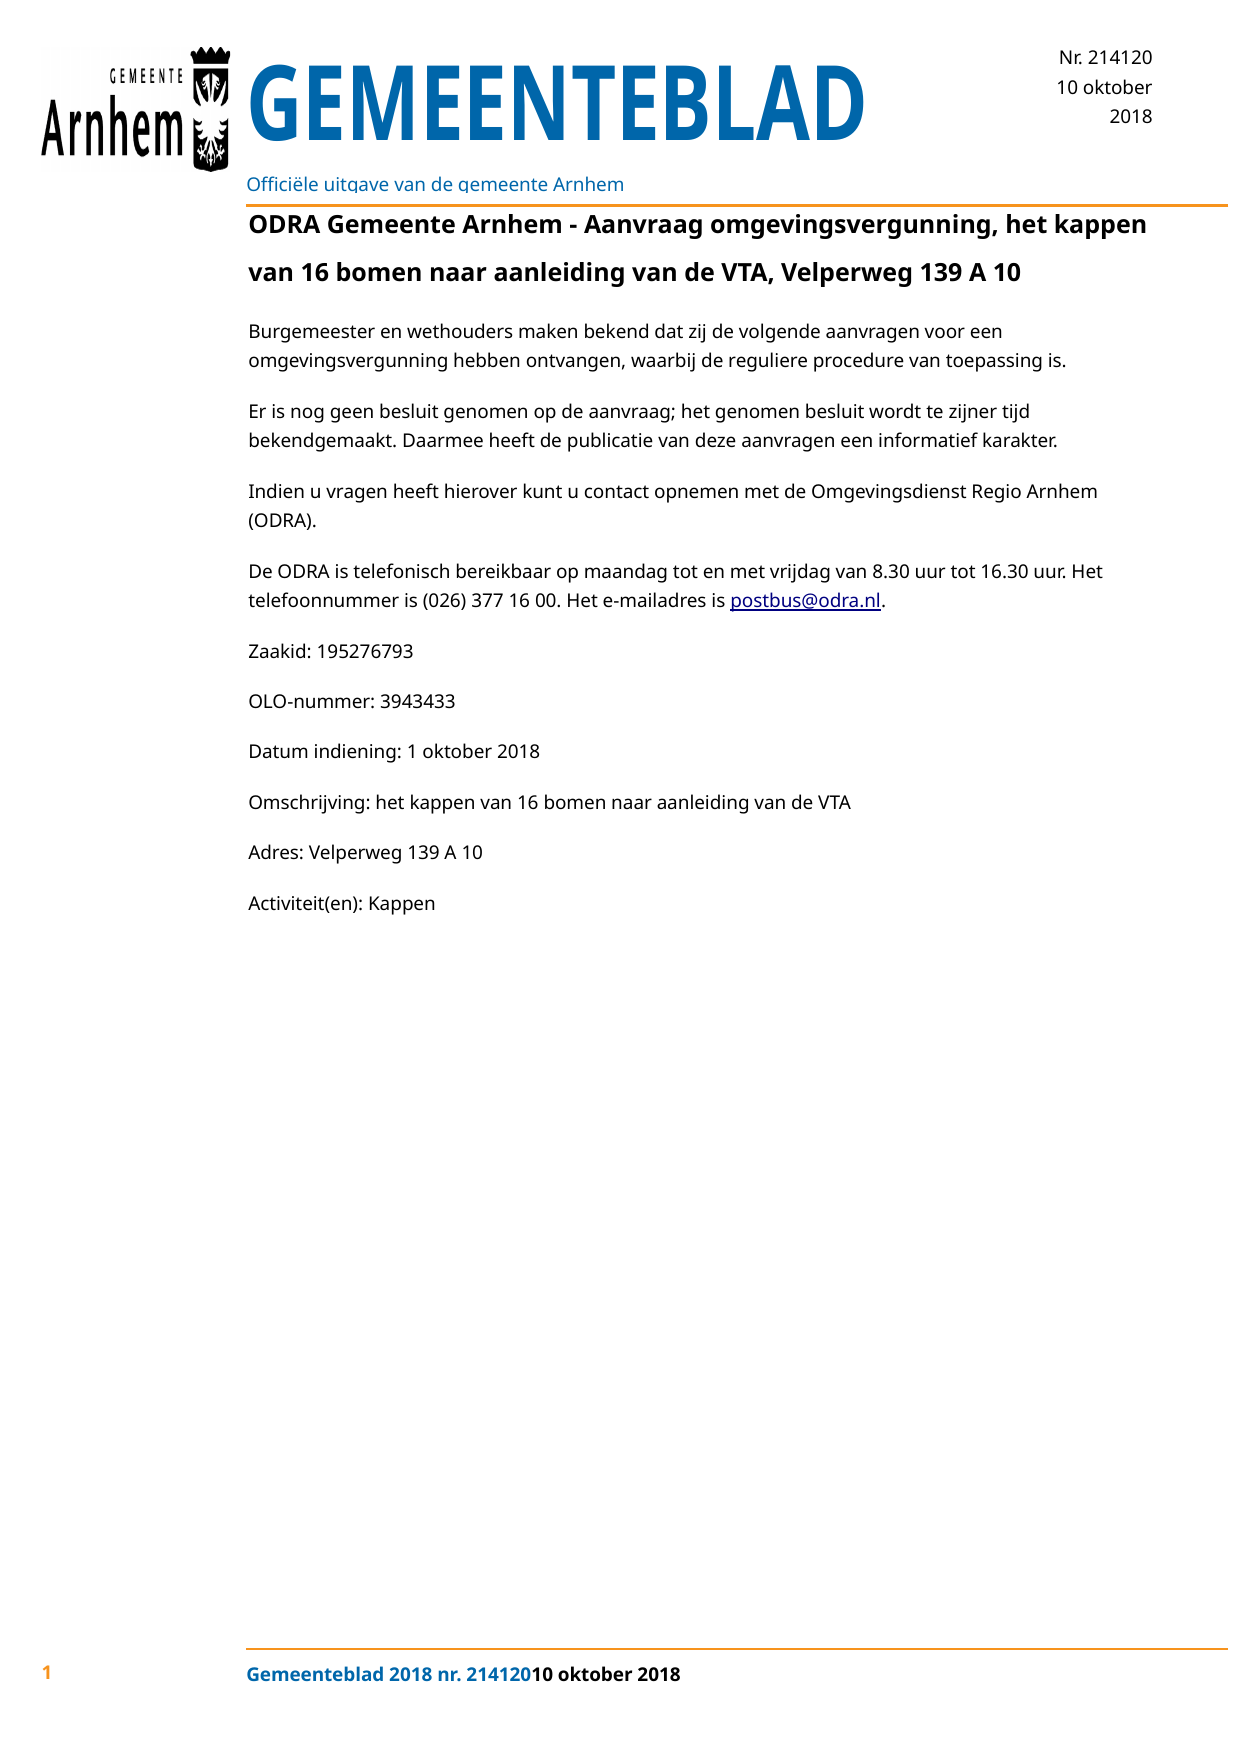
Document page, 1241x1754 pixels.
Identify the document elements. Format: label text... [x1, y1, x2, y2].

picture [41, 47, 231, 172]
text ODRA Gemeente Arnhem - Aanvraag omgevingsvergunning, het kappen van 16 bomen naar aanleiding van de VTA, Velperweg 139 A 10 [248, 207, 1152, 288]
text OLO-nummer: 3943433 [248, 688, 1152, 714]
text De ODRA is telefonisch bereikbaar op maandag tot en met vrijdag van 8.30 uur tot 16.30 uur. Het telefoonnummer is (026) 377 16 00. Het e-mailadres is postbus@odra.nl. [248, 558, 1152, 613]
text Datum indiening: 1 oktober 2018 [248, 739, 1152, 764]
text Adres: Velperweg 139 A 10 [248, 839, 1152, 865]
text Indien u vragen heeft hierover kunt u contact opnemen met de Omgevingsdienst Regio Arnhem (ODRA). [248, 478, 1152, 533]
text Omschrijving: het kappen van 16 bomen naar aanleiding van de VTA [248, 789, 1152, 815]
text Burgemeester en wethouders maken bekend dat zij de volgende aanvragen voor een omgevingsvergunning hebben ontvangen, waarbij de reguliere procedure van toepassing is. [248, 318, 1152, 373]
text Zaakid: 195276793 [248, 638, 1152, 664]
text Er is nog geen besluit genomen op de aanvraag; het genomen besluit wordt te zijner tijd bekendgemaakt. Daarmee heeft de publicatie van deze aanvragen een informatief karakter. [248, 398, 1152, 453]
text Activiteit(en): Kappen [248, 890, 1152, 916]
